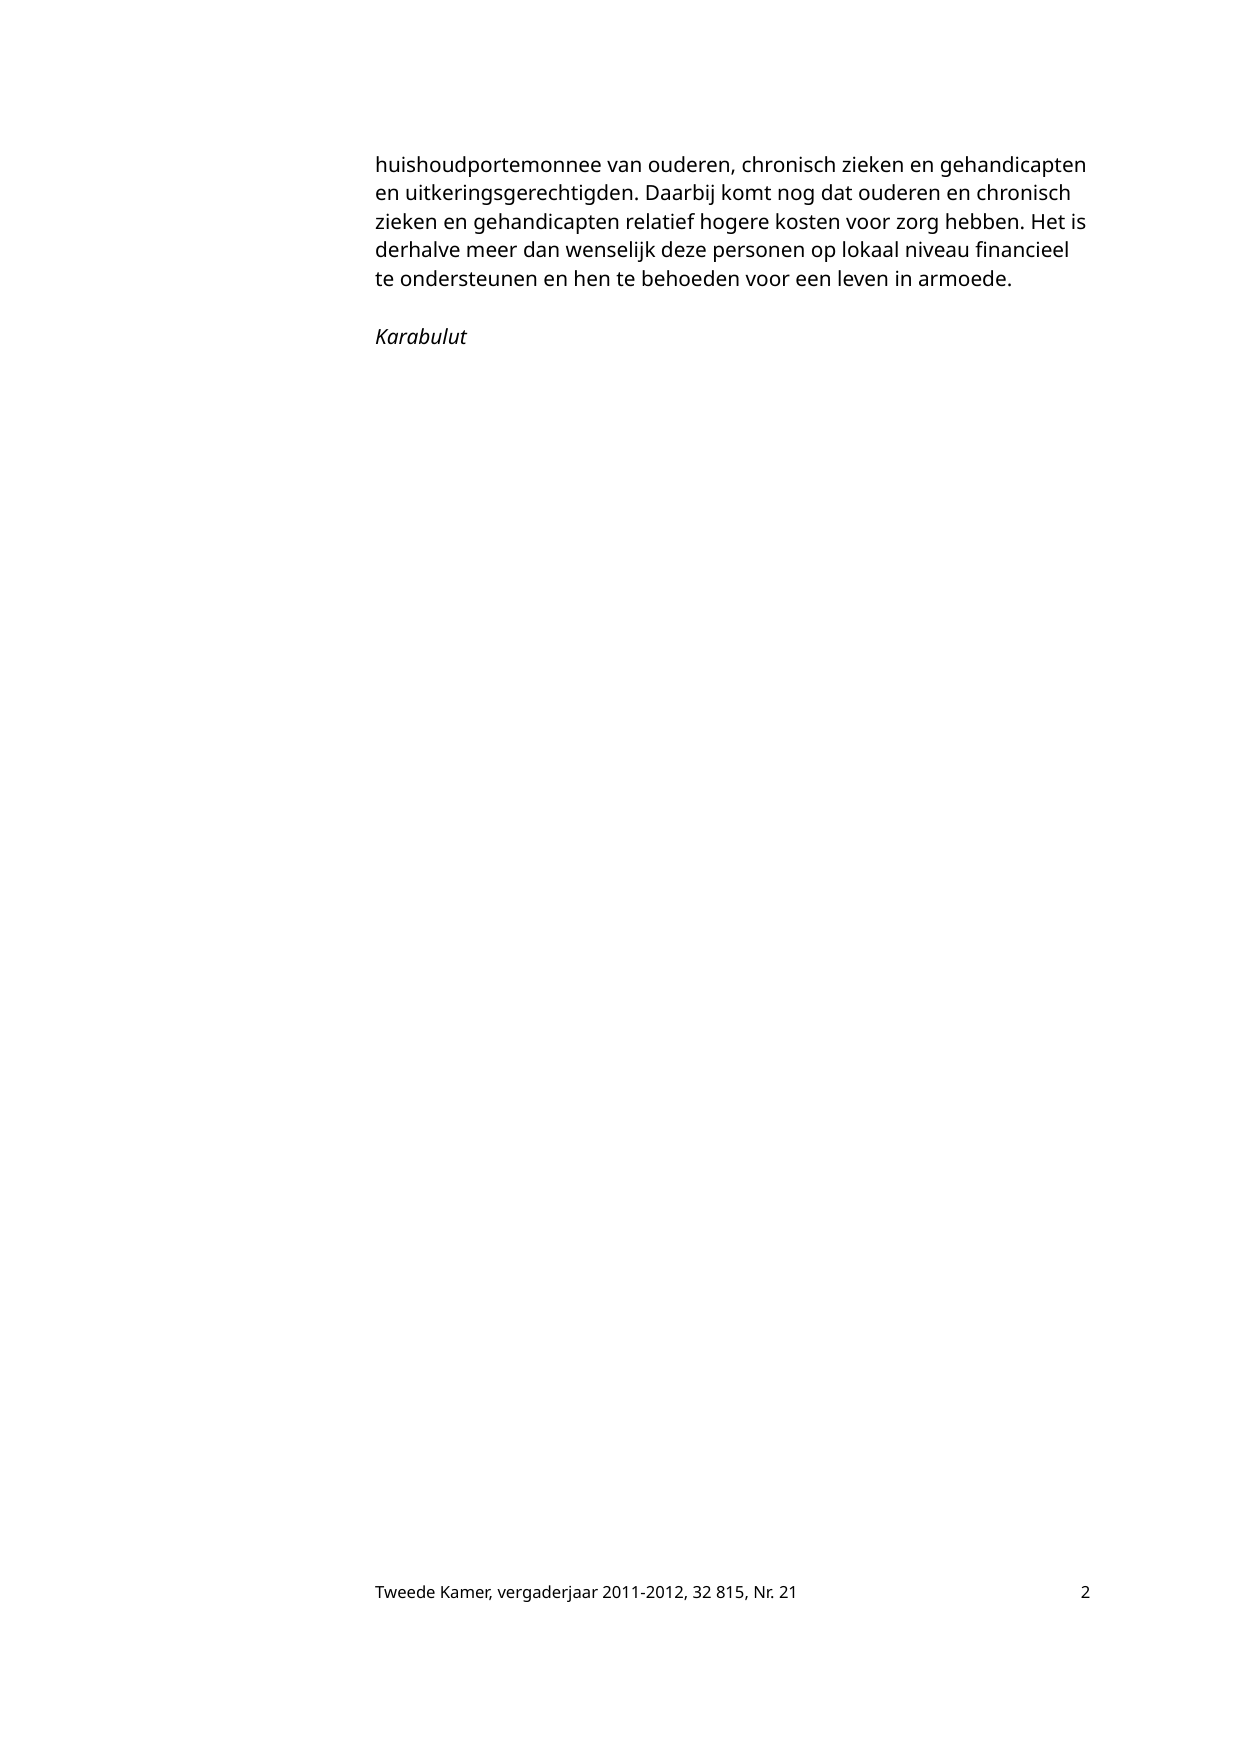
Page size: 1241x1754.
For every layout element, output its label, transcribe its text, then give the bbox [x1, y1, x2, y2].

text huishoudportemonnee van ouderen, chronisch zieken en gehandicapten en uitkeringsgerechtigden. Daarbij komt nog dat ouderen en chronisch zieken en gehandicapten relatief hogere kosten voor zorg hebben. Het is derhalve meer dan wenselijk deze personen op lokaal niveau financieel te ondersteunen en hen te behoeden voor een leven in armoede. [375, 150, 1090, 292]
text Karabulut [375, 322, 1090, 351]
